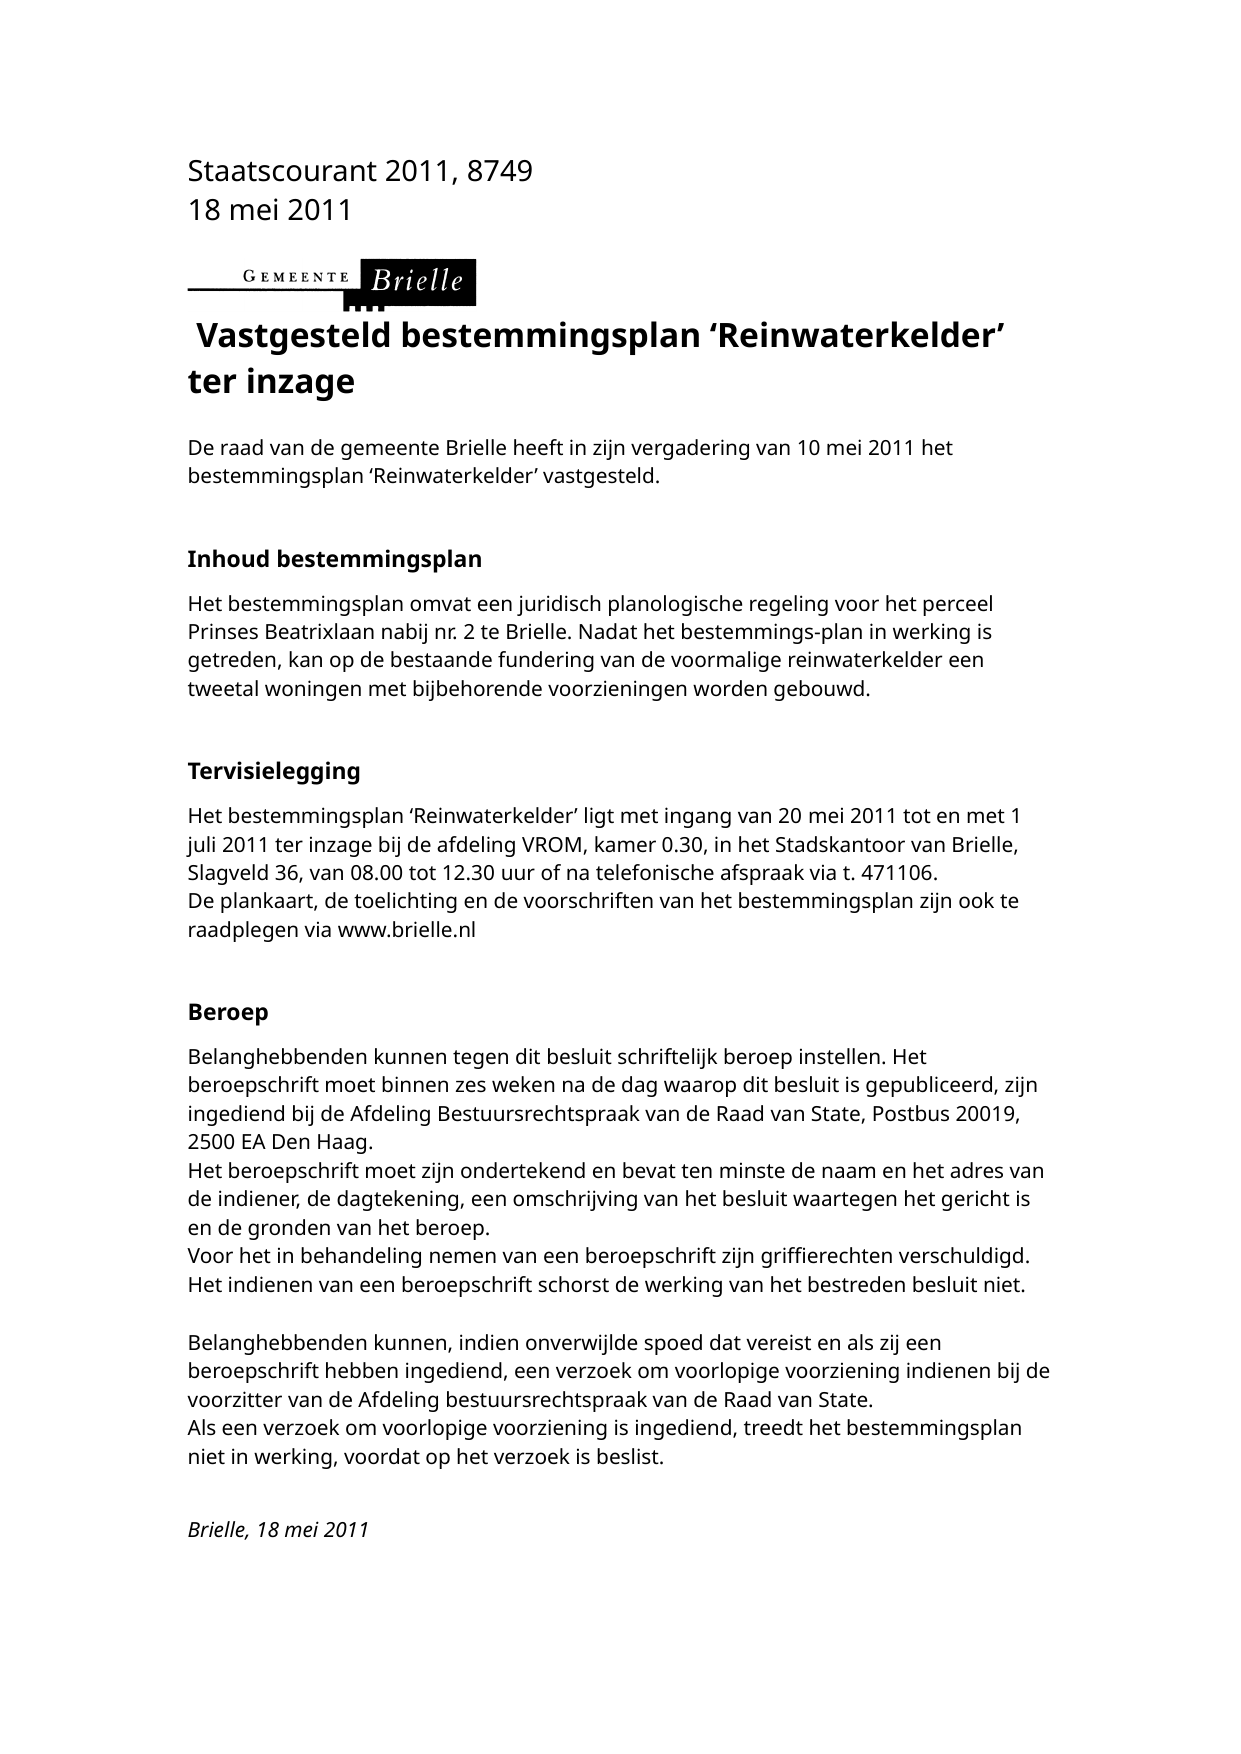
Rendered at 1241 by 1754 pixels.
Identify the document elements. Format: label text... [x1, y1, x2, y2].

text Als een verzoek om voorlopige voorziening is ingediend, treedt het bestemmingsplan niet in werking, voordat op het verzoek is beslist. [187, 1413, 1053, 1470]
text Voor het in behandeling nemen van een beroepschrift zijn griffierechten verschuldigd. [187, 1241, 1053, 1270]
text 18 mei 2011 [187, 190, 1053, 229]
picture [187, 258, 477, 312]
text Het indienen van een beroepschrift schorst de werking van het bestreden besluit niet. [187, 1270, 1053, 1298]
text De plankaart, de toelichting en de voorschriften van het bestemmingsplan zijn ook te raadplegen via www.brielle.nl [187, 887, 1053, 943]
text Belanghebbenden kunnen, indien onverwijlde spoed dat vereist en als zij een beroepschrift hebben ingediend, een verzoek om voorlopige voorziening indienen bij de voorzitter van de Afdeling bestuursrechtspraak van de Raad van State. [187, 1328, 1053, 1413]
text Brielle, 18 mei 2011 [187, 1515, 1053, 1544]
text Belanghebbenden kunnen tegen dit besluit schriftelijk beroep instellen. Het beroepschrift moet binnen zes weken na de dag waarop dit besluit is gepubliceerd, zijn ingediend bij de Afdeling Bestuursrechtspraak van de Raad van State, Postbus 20019, 2500 EA Den Haag. [187, 1042, 1053, 1156]
subtitle Beroep [187, 996, 1053, 1027]
text Het bestemmingsplan ‘Reinwaterkelder’ ligt met ingang van 20 mei 2011 tot en met 1 juli 2011 ter inzage bij de afdeling VROM, kamer 0.30, in het Stadskantoor van Brielle, Slagveld 36, van 08.00 tot 12.30 uur of na telefonische afspraak via t. 471106. [187, 801, 1053, 887]
subtitle Tervisielegging [187, 755, 1053, 786]
subtitle Inhoud bestemmingsplan [187, 542, 1053, 574]
text Staatscourant 2011, 8749 [187, 150, 1053, 190]
text Het beroepschrift moet zijn ondertekend en bevat ten minste de naam en het adres van de indiener, de dagtekening, een omschrijving van het besluit waartegen het gericht is en de gronden van het beroep. [187, 1156, 1053, 1241]
subtitle Vastgesteld bestemmingsplan ‘Reinwaterkelder’ ter inzage [187, 271, 1053, 403]
text De raad van de gemeente Brielle heeft in zijn vergadering van 10 mei 2011 het bestemmingsplan ‘Reinwaterkelder’ vastgesteld. [187, 433, 1053, 490]
text Het bestemmingsplan omvat een juridisch planologische regeling voor het perceel Prinses Beatrixlaan nabij nr. 2 te Brielle. Nadat het bestemmings-plan in werking is getreden, kan op de bestaande fundering van de voormalige reinwaterkelder een tweetal woningen met bijbehorende voorzieningen worden gebouwd. [187, 589, 1053, 702]
